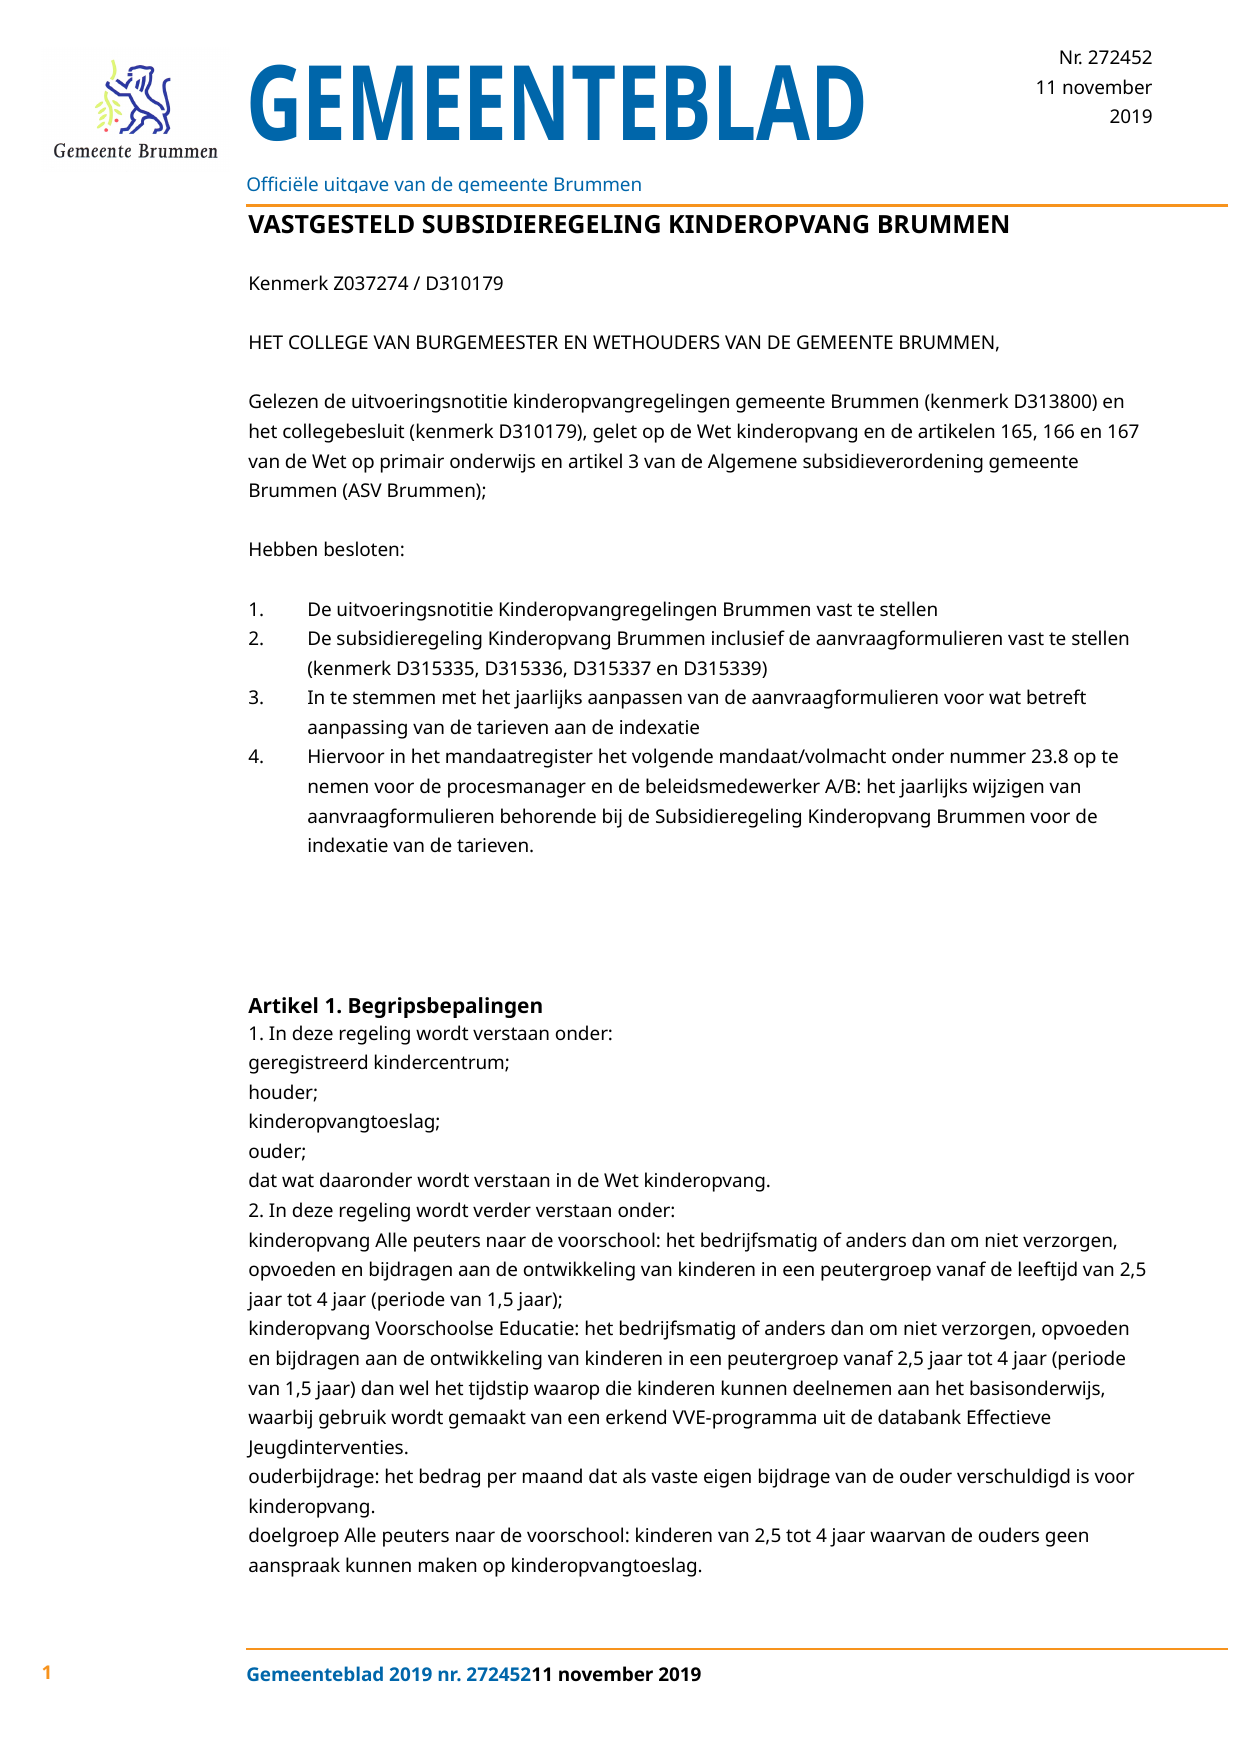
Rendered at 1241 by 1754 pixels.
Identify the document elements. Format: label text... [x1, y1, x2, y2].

text VASTGESTELD SUBSIDIEREGELING KINDEROPVANG BRUMMEN [248, 207, 1152, 241]
text 1. In deze regeling wordt verstaan onder: [248, 1020, 1152, 1045]
text doelgroep Alle peuters naar de voorschool: kinderen van 2,5 tot 4 jaar waarvan de ouders geen aanspraak kunnen maken op kinderopvangtoeslag. [248, 1523, 1152, 1578]
text HET COLLEGE VAN BURGEMEESTER EN WETHOUDERS VAN DE GEMEENTE BRUMMEN, [248, 329, 1152, 355]
list Hiervoor in het mandaatregister het volgende mandaat/volmacht onder nummer 23.8 op te nemen voor de procesmanager en de beleidsmedewerker A/B: het jaarlijks wijzigen van aanvraagformulieren behorende bij de Subsidieregeling Kinderopvang Brummen voor de indexatie van de tarieven. [248, 744, 1152, 858]
picture [41, 47, 231, 172]
text ouderbijdrage: het bedrag per maand dat als vaste eigen bijdrage van de ouder verschuldigd is voor kinderopvang. [248, 1463, 1152, 1519]
text Gelezen de uitvoeringsnotitie kinderopvangregelingen gemeente Brummen (kenmerk D313800) en het collegebesluit (kenmerk D310179), gelet op de Wet kinderopvang en de artikelen 165, 166 en 167 van de Wet op primair onderwijs en artikel 3 van de Algemene subsidieverordening gemeente Brummen (ASV Brummen); [248, 389, 1152, 503]
text Hebben besloten: [248, 537, 1152, 562]
list In te stemmen met het jaarlijks aanpassen van de aanvraagformulieren voor wat betreft aanpassing van de tarieven aan de indexatie [248, 684, 1152, 740]
text ouder; [248, 1138, 1152, 1164]
text kinderopvang Voorschoolse Educatie: het bedrijfsmatig of anders dan om niet verzorgen, opvoeden en bijdragen aan de ontwikkeling van kinderen in een peutergroep vanaf 2,5 jaar tot 4 jaar (periode van 1,5 jaar) dan wel het tijdstip waarop die kinderen kunnen deelnemen aan het basisonderwijs, waarbij gebruik wordt gemaakt van een erkend VVE-programma uit de databank Effectieve Jeugdinterventies. [248, 1316, 1152, 1459]
text 2. In deze regeling wordt verder verstaan onder: [248, 1197, 1152, 1223]
list De uitvoeringsnotitie Kinderopvangregelingen Brummen vast te stellen [248, 596, 1152, 621]
text kinderopvang Alle peuters naar de voorschool: het bedrijfsmatig of anders dan om niet verzorgen, opvoeden en bijdragen aan de ontwikkeling van kinderen in een peutergroep vanaf de leeftijd van 2,5 jaar tot 4 jaar (periode van 1,5 jaar); [248, 1227, 1152, 1312]
text kinderopvangtoeslag; [248, 1108, 1152, 1134]
text Kenmerk Z037274 / D310179 [248, 270, 1152, 296]
text houder; [248, 1079, 1152, 1104]
text Artikel 1. Begripsbepalingen [248, 991, 1152, 1020]
list De subsidieregeling Kinderopvang Brummen inclusief de aanvraagformulieren vast te stellen (kenmerk D315335, D315336, D315337 en D315339) [248, 625, 1152, 681]
text geregistreerd kindercentrum; [248, 1049, 1152, 1075]
text dat wat daaronder wordt verstaan in de Wet kinderopvang. [248, 1168, 1152, 1193]
